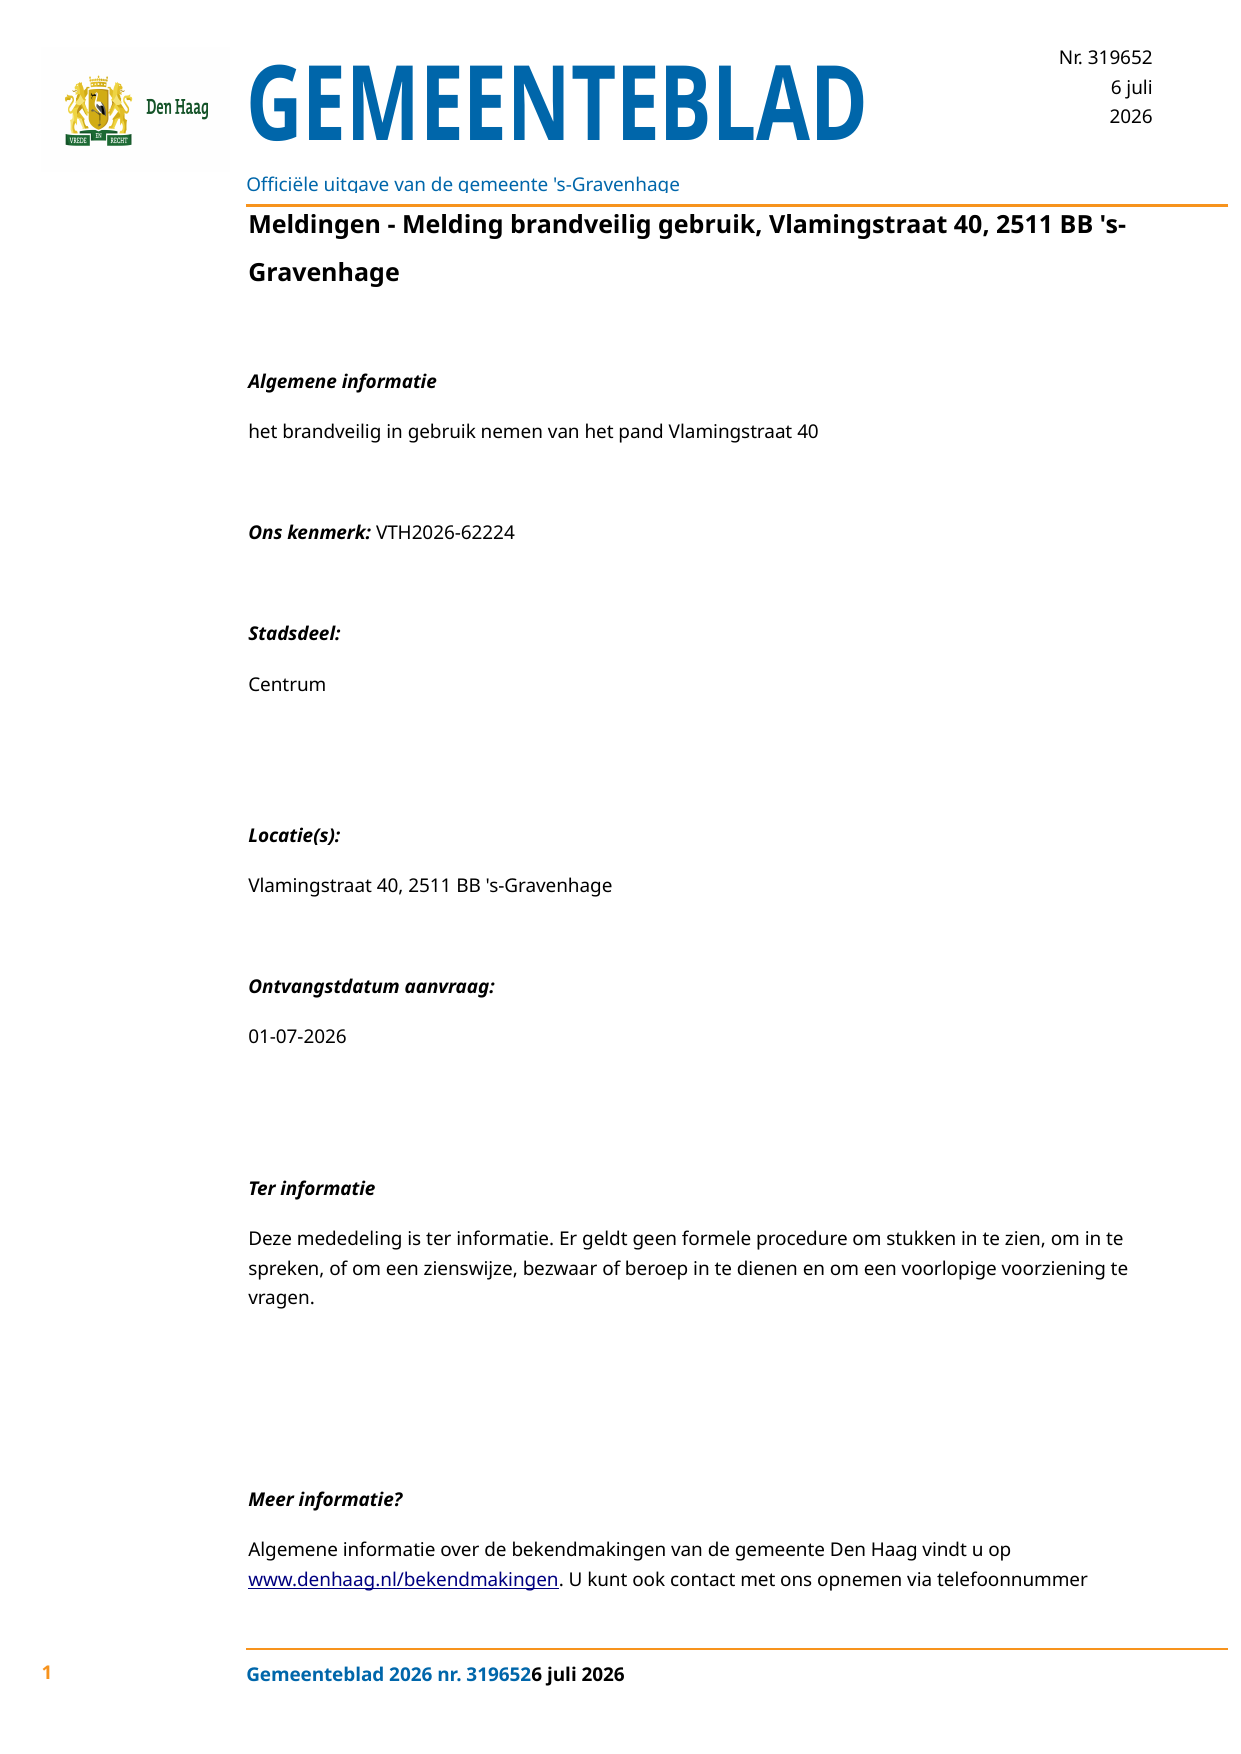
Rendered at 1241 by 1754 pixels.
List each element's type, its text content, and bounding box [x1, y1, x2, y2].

text Meldingen - Melding brandveilig gebruik, Vlamingstraat 40, 2511 BB 's-Gravenhage [248, 207, 1152, 288]
text het brandveilig in gebruik nemen van het pand Vlamingstraat 40 [248, 419, 1152, 444]
text Vlamingstraat 40, 2511 BB 's-Gravenhage [248, 872, 1152, 898]
text Ontvangstdatum aanvraag: [248, 973, 1152, 999]
text Locatie(s): [248, 822, 1152, 848]
text Algemene informatie [248, 368, 1152, 394]
text Ter informatie [248, 1175, 1152, 1201]
text Meer informatie? [248, 1486, 1152, 1512]
text Ons kenmerk: VTH2026-62224 [248, 519, 1152, 545]
text Stadsdeel: [248, 620, 1152, 646]
text Deze mededeling is ter informatie. Er geldt geen formele procedure om stukken in te zien, om in te spreken, of om een zienswijze, bezwaar of beroep in te dienen en om een voorlopige voorziening te vragen. [248, 1225, 1152, 1310]
text Algemene informatie over de bekendmakingen van de gemeente Den Haag vindt u op www.denhaag.nl/bekendmakingen. U kunt ook contact met ons opnemen via telefoonnummer [248, 1537, 1152, 1592]
picture [41, 47, 231, 172]
text 01-07-2026 [248, 1024, 1152, 1049]
text Centrum [248, 671, 1152, 697]
